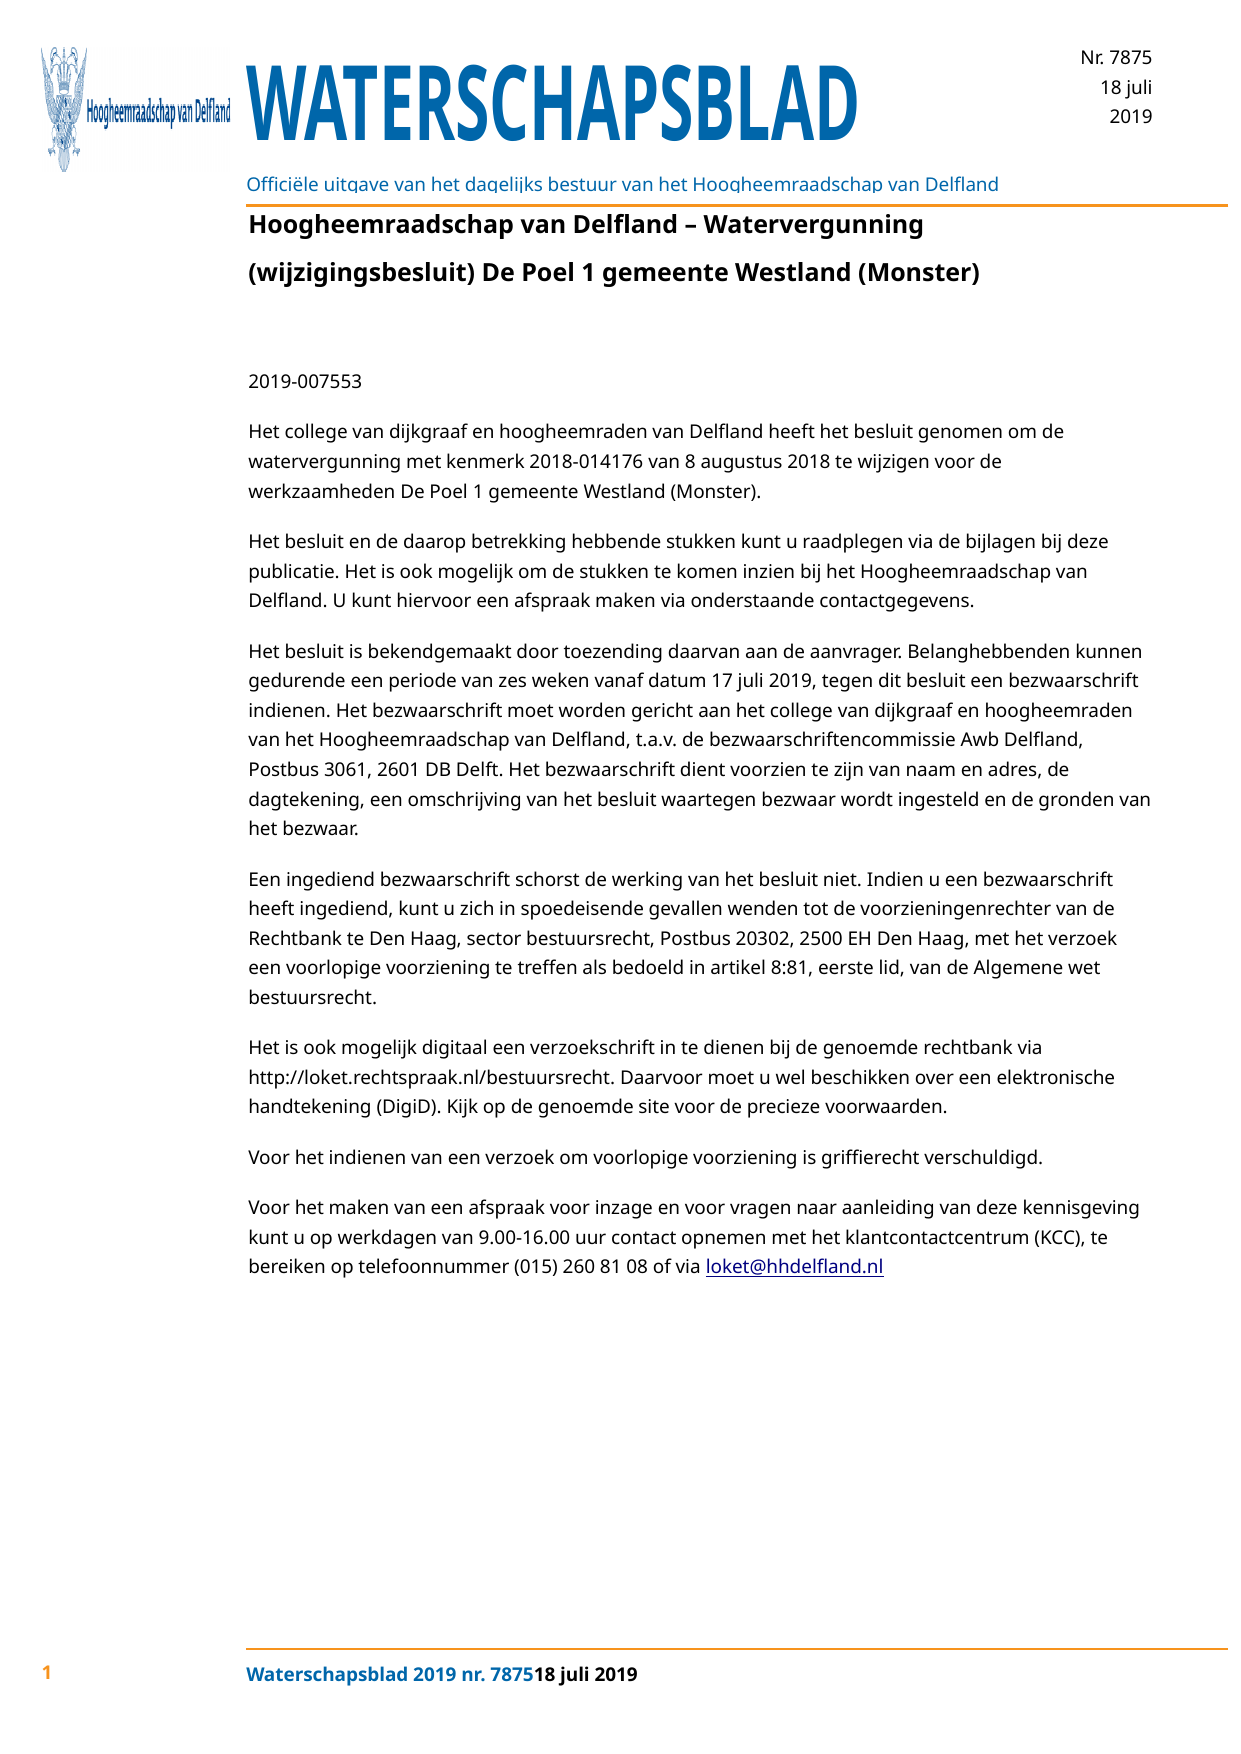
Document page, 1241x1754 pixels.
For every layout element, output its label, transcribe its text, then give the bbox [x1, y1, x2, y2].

text Het besluit is bekendgemaakt door toezending daarvan aan de aanvrager. Belanghebbenden kunnen gedurende een periode van zes weken vanaf datum 17 juli 2019, tegen dit besluit een bezwaarschrift indienen. Het bezwaarschrift moet worden gericht aan het college van dijkgraaf en hoogheemraden van het Hoogheemraadschap van Delfland, t.a.v. de bezwaarschriftencommissie Awb Delfland, Postbus 3061, 2601 DB Delft. Het bezwaarschrift dient voorzien te zijn van naam en adres, de dagtekening, een omschrijving van het besluit waartegen bezwaar wordt ingesteld en de gronden van het bezwaar. [248, 638, 1152, 841]
text Voor het maken van een afspraak voor inzage en voor vragen naar aanleiding van deze kennisgeving kunt u op werkdagen van 9.00-16.00 uur contact opnemen met het klantcontactcentrum (KCC), te bereiken op telefoonnummer (015) 260 81 08 of via loket@hhdelfland.nl [248, 1194, 1152, 1279]
text Voor het indienen van een verzoek om voorlopige voorziening is griffierecht verschuldigd. [248, 1144, 1152, 1170]
text 2019-007553 [248, 368, 1152, 394]
text Hoogheemraadschap van Delfland – Watervergunning (wijzigingsbesluit) De Poel 1 gemeente Westland (Monster) [248, 207, 1152, 288]
text Het is ook mogelijk digitaal een verzoekschrift in te dienen bij de genoemde rechtbank via http://loket.rechtspraak.nl/bestuursrecht. Daarvoor moet u wel beschikken over een elektronische handtekening (DigiD). Kijk op de genoemde site voor de precieze voorwaarden. [248, 1034, 1152, 1119]
text Een ingediend bezwaarschrift schorst de werking van het besluit niet. Indien u een bezwaarschrift heeft ingediend, kunt u zich in spoedeisende gevallen wenden tot de voorzieningenrechter van de Rechtbank te Den Haag, sector bestuursrecht, Postbus 20302, 2500 EH Den Haag, met het verzoek een voorlopige voorziening te treffen als bedoeld in artikel 8:81, eerste lid, van de Algemene wet bestuursrecht. [248, 866, 1152, 1010]
text Het besluit en de daarop betrekking hebbende stukken kunt u raadplegen via de bijlagen bij deze publicatie. Het is ook mogelijk om de stukken te komen inzien bij het Hoogheemraadschap van Delfland. U kunt hiervoor een afspraak maken via onderstaande contactgegevens. [248, 528, 1152, 613]
picture [41, 47, 231, 172]
text Het college van dijkgraaf en hoogheemraden van Delfland heeft het besluit genomen om de watervergunning met kenmerk 2018-014176 van 8 augustus 2018 te wijzigen voor de werkzaamheden De Poel 1 gemeente Westland (Monster). [248, 419, 1152, 504]
